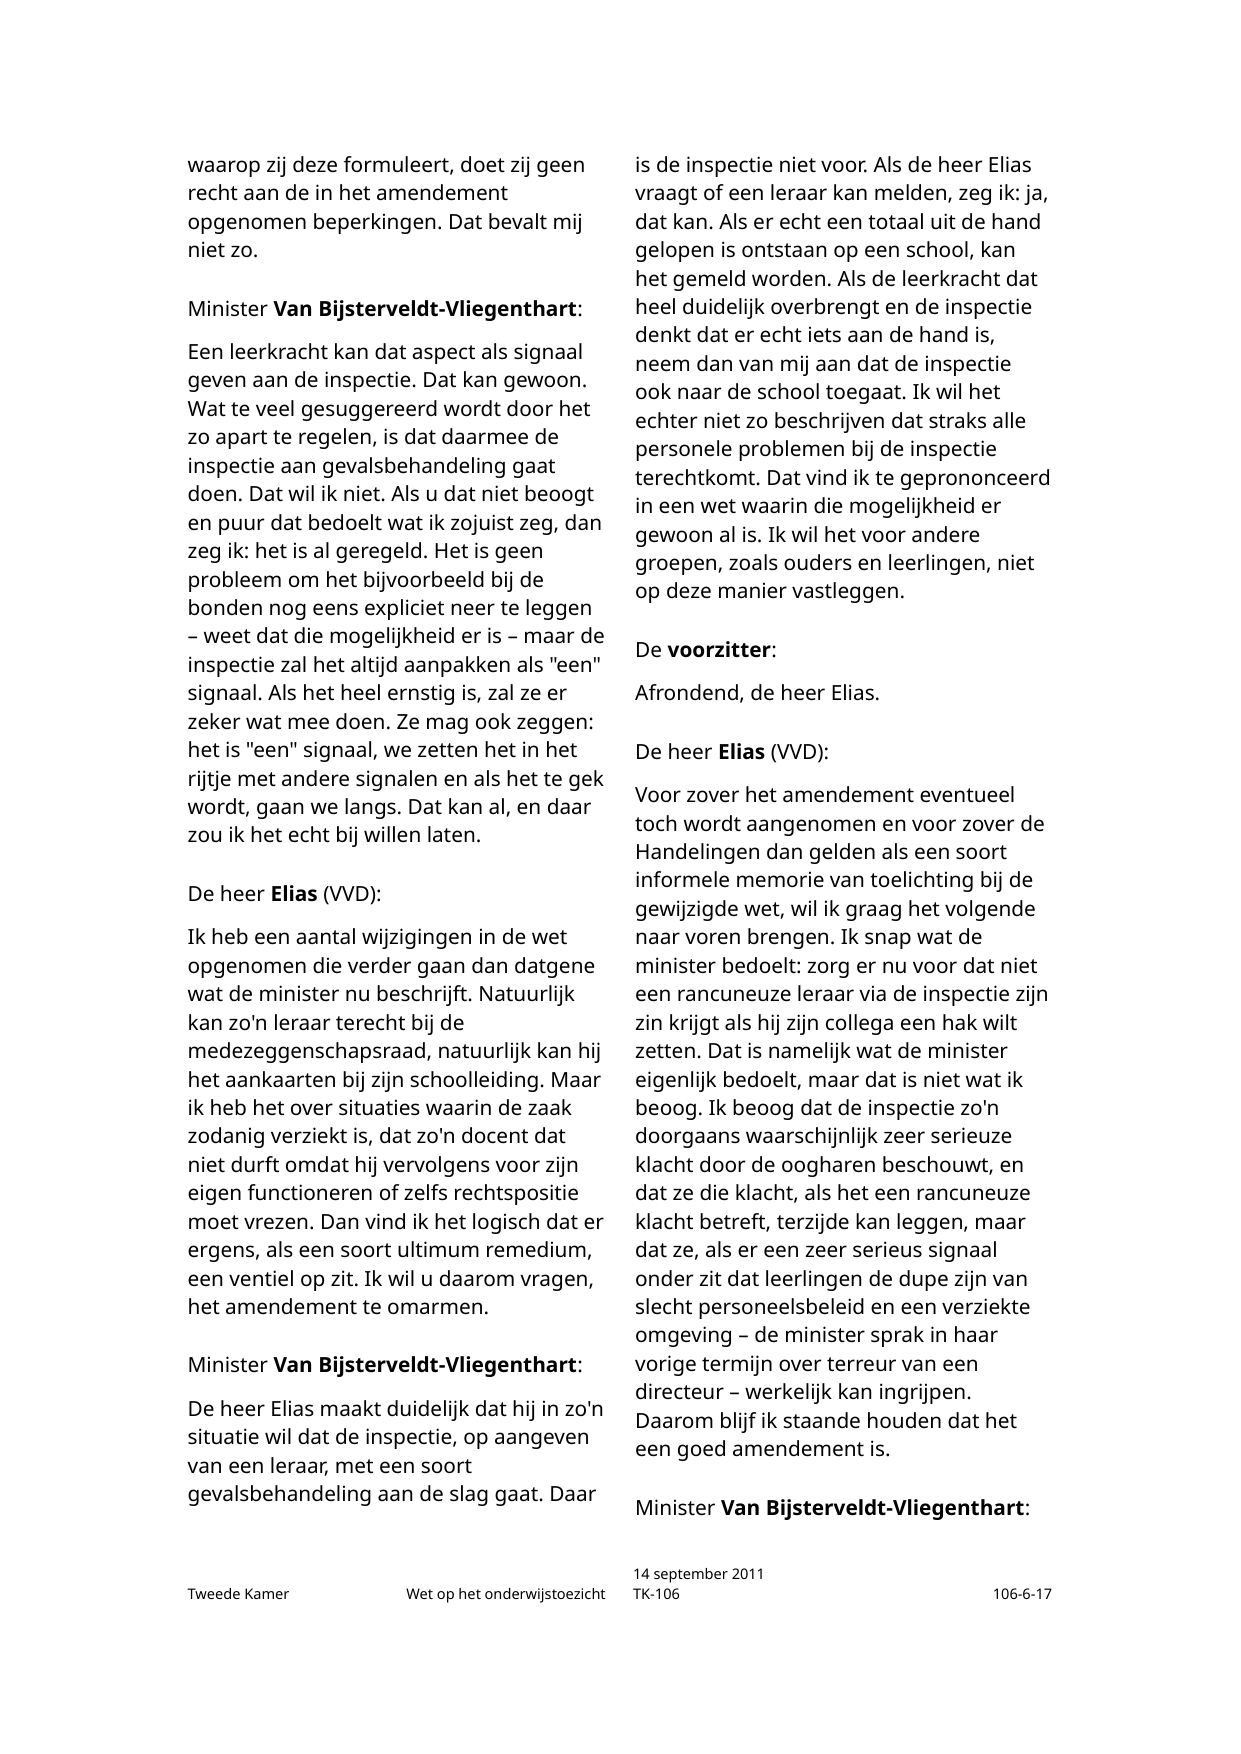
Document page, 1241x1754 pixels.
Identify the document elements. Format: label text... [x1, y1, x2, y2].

text De heer Elias (VVD): [187, 879, 605, 907]
text Een leerkracht kan dat aspect als signaal geven aan de inspectie. Dat kan gewoon. Wat te veel gesuggereerd wordt door het zo apart te regelen, is dat daarmee de inspectie aan gevalsbehandeling gaat doen. Dat wil ik niet. Als u dat niet beoogt en puur dat bedoelt wat ik zojuist zeg, dan zeg ik: het is al geregeld. Het is geen probleem om het bijvoorbeeld bij de bonden nog eens expliciet neer te leggen – weet dat die mogelijkheid er is – maar de inspectie zal het altijd aanpakken als "een" signaal. Als het heel ernstig is, zal ze er zeker wat mee doen. Ze mag ook zeggen: het is "een" signaal, we zetten het in het rijtje met andere signalen en als het te gek wordt, gaan we langs. Dat kan al, en daar zou ik het echt bij willen laten. [187, 337, 605, 849]
text waarop zij deze formuleert, doet zij geen recht aan de in het amendement opgenomen beperkingen. Dat bevalt mij niet zo. [187, 150, 605, 264]
text De heer Elias maakt duidelijk dat hij in zo'n situatie wil dat de inspectie, op aangeven van een leraar, met een soort gevalsbehandeling aan de slag gaat. Daar [187, 1394, 605, 1508]
text De voorzitter: [635, 635, 1053, 663]
text is de inspectie niet voor. Als de heer Elias vraagt of een leraar kan melden, zeg ik: ja, dat kan. Als er echt een totaal uit de hand gelopen is ontstaan op een school, kan het gemeld worden. Als de leerkracht dat heel duidelijk overbrengt en de inspectie denkt dat er echt iets aan de hand is, neem dan van mij aan dat de inspectie ook naar de school toegaat. Ik wil het echter niet zo beschrijven dat straks alle personele problemen bij de inspectie terechtkomt. Dat vind ik te geprononceerd in een wet waarin die mogelijkheid er gewoon al is. Ik wil het voor andere groepen, zoals ouders en leerlingen, niet op deze manier vastleggen. [635, 150, 1053, 605]
text Ik heb een aantal wijzigingen in de wet opgenomen die verder gaan dan datgene wat de minister nu beschrijft. Natuurlijk kan zo'n leraar terecht bij de medezeggenschapsraad, natuurlijk kan hij het aankaarten bij zijn schoolleiding. Maar ik heb het over situaties waarin de zaak zodanig verziekt is, dat zo'n docent dat niet durft omdat hij vervolgens voor zijn eigen functioneren of zelfs rechtspositie moet vrezen. Dan vind ik het logisch dat er ergens, als een soort ultimum remedium, een ventiel op zit. Ik wil u daarom vragen, het amendement te omarmen. [187, 922, 605, 1321]
text Voor zover het amendement eventueel toch wordt aangenomen en voor zover de Handelingen dan gelden als een soort informele memorie van toelichting bij de gewijzigde wet, wil ik graag het volgende naar voren brengen. Ik snap wat de minister bedoelt: zorg er nu voor dat niet een rancuneuze leraar via de inspectie zijn zin krijgt als hij zijn collega een hak wilt zetten. Dat is namelijk wat de minister eigenlijk bedoelt, maar dat is niet wat ik beoog. Ik beoog dat de inspectie zo'n doorgaans waarschijnlijk zeer serieuze klacht door de oogharen beschouwt, en dat ze die klacht, als het een rancuneuze klacht betreft, terzijde kan leggen, maar dat ze, als er een zeer serieus signaal onder zit dat leerlingen de dupe zijn van slecht personeelsbeleid en een verziekte omgeving – de minister sprak in haar vorige termijn over terreur van een directeur – werkelijk kan ingrijpen. Daarom blijf ik staande houden dat het een goed amendement is. [635, 780, 1053, 1463]
text Minister Van Bijsterveldt-Vliegenthart: [187, 1351, 605, 1379]
text Minister Van Bijsterveldt-Vliegenthart: [635, 1493, 1053, 1521]
text Afrondend, de heer Elias. [635, 678, 1053, 707]
text Minister Van Bijsterveldt-Vliegenthart: [187, 294, 605, 322]
text De heer Elias (VVD): [635, 737, 1053, 765]
